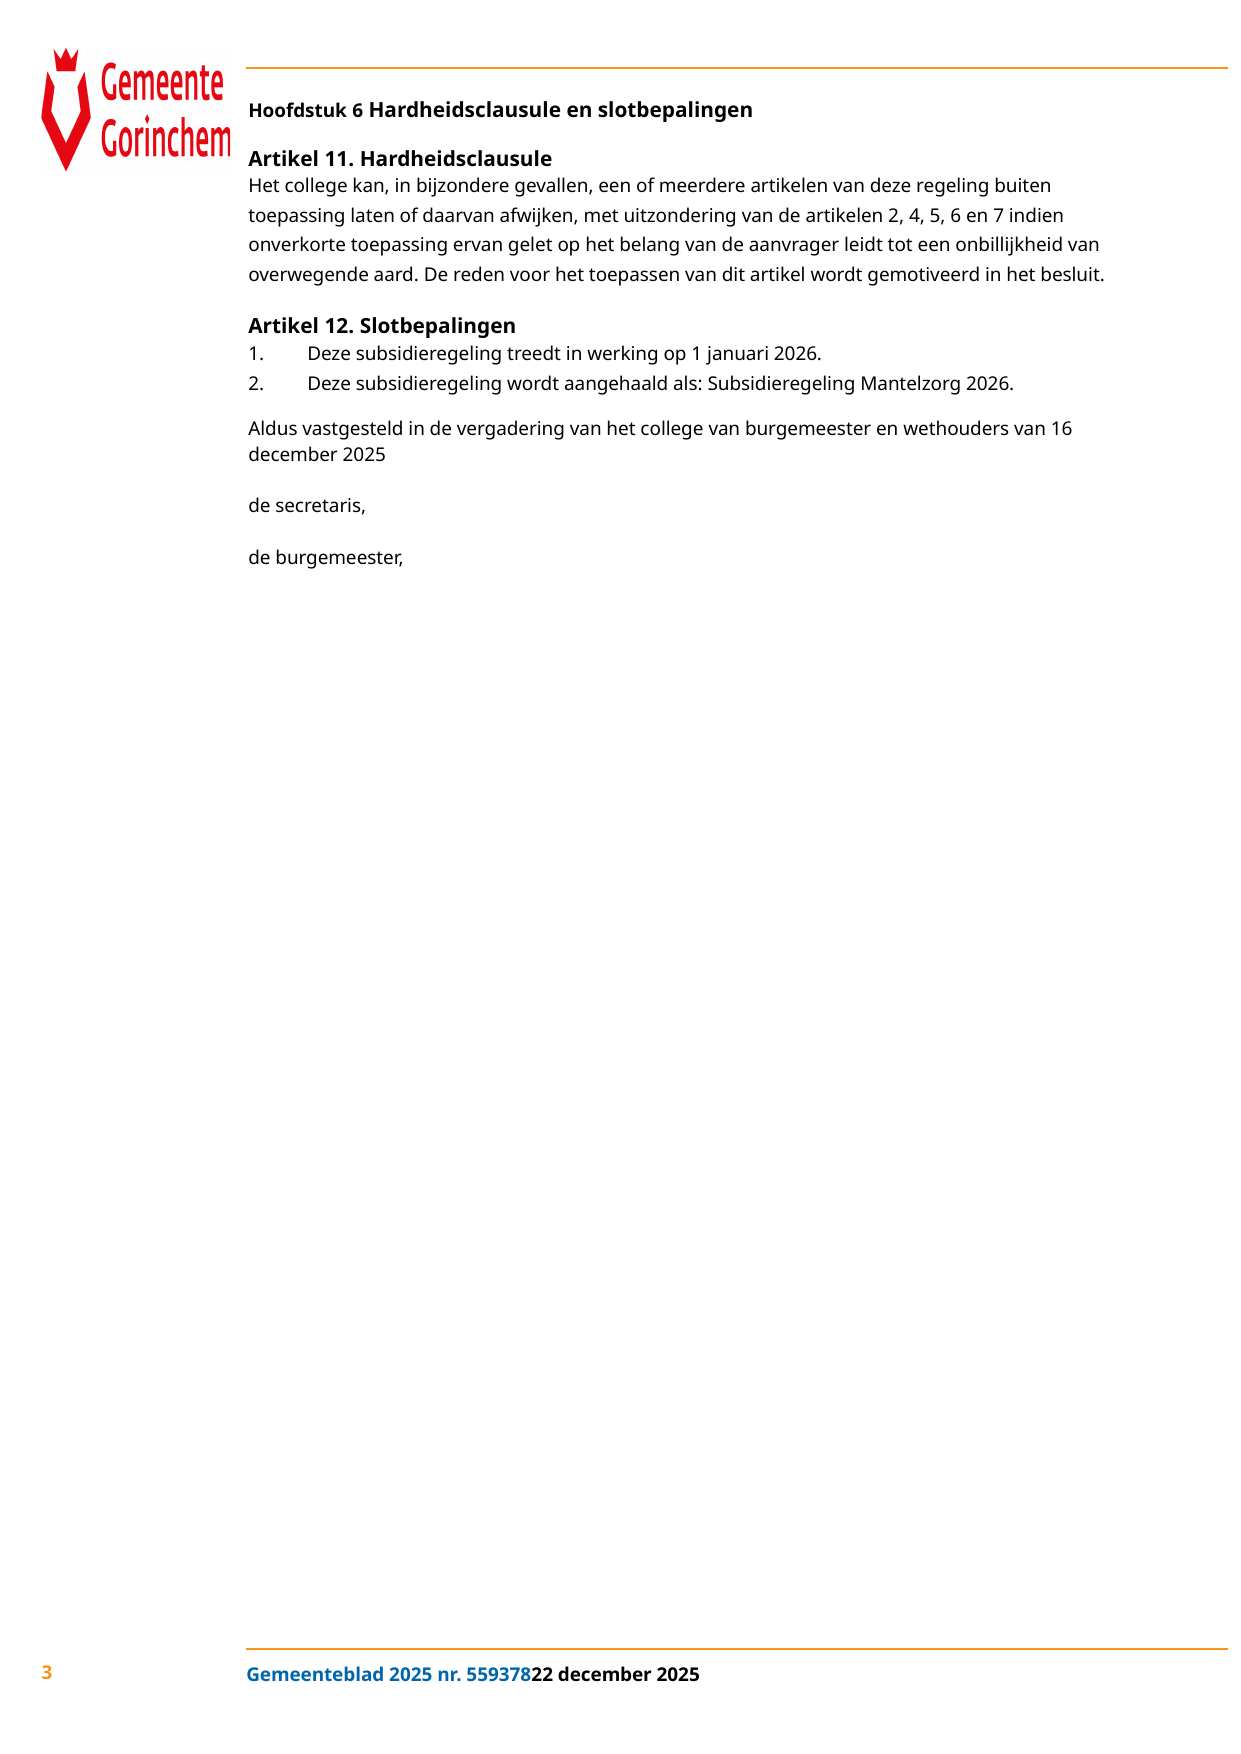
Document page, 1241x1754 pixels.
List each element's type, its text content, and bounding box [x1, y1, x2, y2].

text Artikel 11. Hardheidsclausule [248, 144, 1152, 172]
text Aldus vastgesteld in de vergadering van het college van burgemeester en wethouders van 16 december 2025 [248, 415, 1152, 467]
list Deze subsidieregeling treedt in werking op 1 januari 2026. [248, 340, 1152, 366]
picture [41, 47, 231, 172]
text Hoofdstuk 6 Hardheidsclausule en slotbepalingen [248, 95, 1152, 123]
text Artikel 12. Slotbepalingen [248, 312, 1152, 340]
list Deze subsidieregeling wordt aangehaald als: Subsidieregeling Mantelzorg 2026. [248, 370, 1152, 395]
text Het college kan, in bijzondere gevallen, een of meerdere artikelen van deze regeling buiten toepassing laten of daarvan afwijken, met uitzondering van de artikelen 2, 4, 5, 6 en 7 indien onverkorte toepassing ervan gelet op het belang van de aanvrager leidt tot een onbillijkheid van overwegende aard. De reden voor het toepassen van dit artikel wordt gemotiveerd in het besluit. [248, 172, 1152, 287]
text de burgemeester, [248, 544, 1152, 570]
text de secretaris, [248, 492, 1152, 518]
